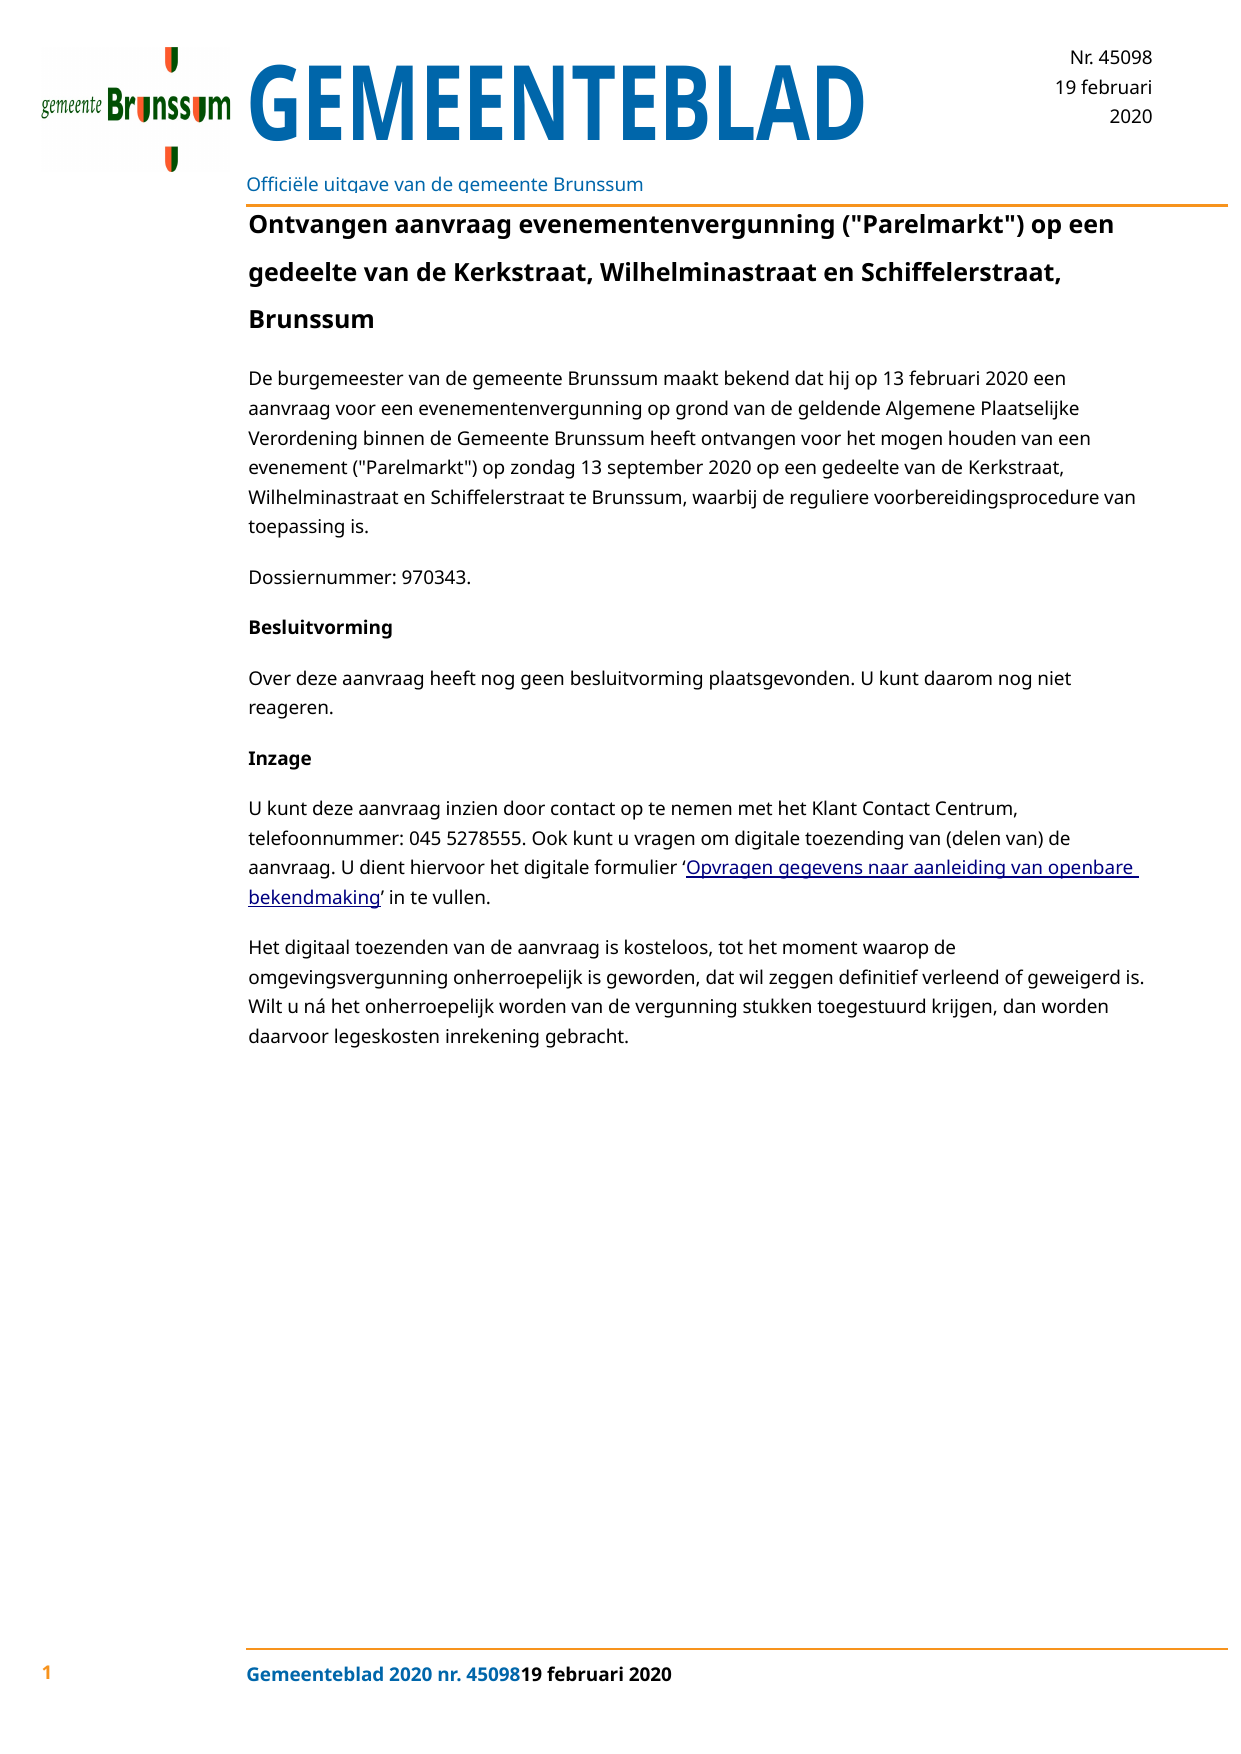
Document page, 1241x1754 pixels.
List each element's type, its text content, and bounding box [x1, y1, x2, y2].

text De burgemeester van de gemeente Brunssum maakt bekend dat hij op 13 februari 2020 een aanvraag voor een evenementenvergunning op grond van de geldende Algemene Plaatselijke Verordening binnen de Gemeente Brunssum heeft ontvangen voor het mogen houden van een evenement ("Parelmarkt") op zondag 13 september 2020 op een gedeelte van de Kerkstraat, Wilhelminastraat en Schiffelerstraat te Brunssum, waarbij de reguliere voorbereidingsprocedure van toepassing is. [248, 366, 1152, 539]
text Over deze aanvraag heeft nog geen besluitvorming plaatsgevonden. U kunt daarom nog niet reageren. [248, 665, 1152, 720]
text U kunt deze aanvraag inzien door contact op te nemen met het Klant Contact Centrum, telefoonnummer: 045 5278555. Ook kunt u vragen om digitale toezending van (delen van) de aanvraag. U dient hiervoor het digitale formulier ‘Opvragen gegevens naar aanleiding van openbare bekendmaking’ in te vullen. [248, 795, 1152, 909]
text Ontvangen aanvraag evenementenvergunning ("Parelmarkt") op een gedeelte van de Kerkstraat, Wilhelminastraat en Schiffelerstraat, Brunssum [248, 207, 1152, 336]
text Besluitvorming [248, 614, 1152, 640]
picture [41, 47, 231, 172]
text Inzage [248, 745, 1152, 770]
text Het digitaal toezenden van de aanvraag is kosteloos, tot het moment waarop de omgevingsvergunning onherroepelijk is geworden, dat wil zeggen definitief verleend of geweigerd is. Wilt u ná het onherroepelijk worden van de vergunning stukken toegestuurd krijgen, dan worden daarvoor legeskosten inrekening gebracht. [248, 934, 1152, 1049]
text Dossiernummer: 970343. [248, 564, 1152, 589]
